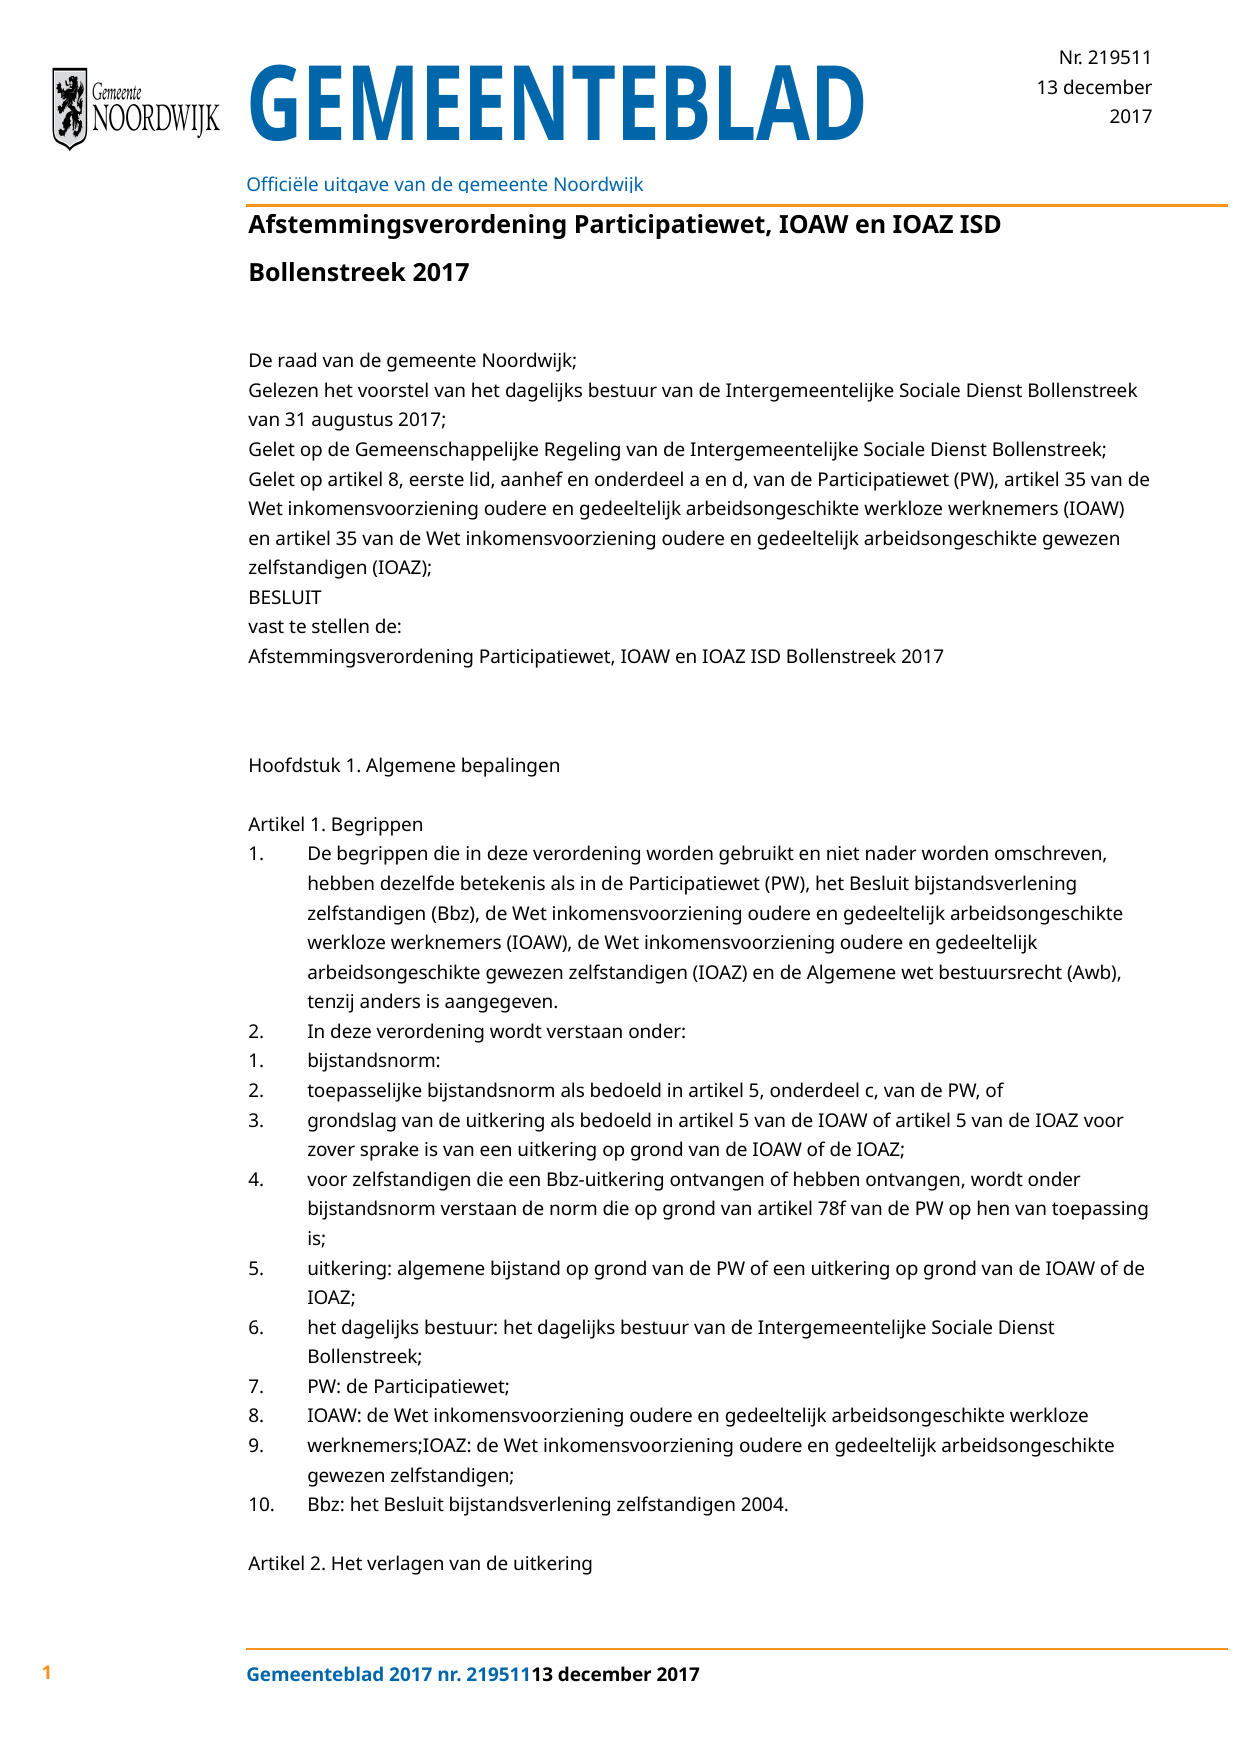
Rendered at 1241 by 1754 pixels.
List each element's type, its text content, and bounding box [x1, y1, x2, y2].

picture [41, 47, 231, 172]
list In deze verordening wordt verstaan onder: [248, 1018, 1152, 1044]
text BESLUIT [248, 584, 1152, 610]
text Gelezen het voorstel van het dagelijks bestuur van de Intergemeentelijke Sociale Dienst Bollenstreek van 31 augustus 2017; [248, 377, 1152, 432]
text Afstemmingsverordening Participatiewet, IOAW en IOAZ ISD Bollenstreek 2017 [248, 207, 1152, 288]
list De begrippen die in deze verordening worden gebruikt en niet nader worden omschreven, hebben dezelfde betekenis als in de Participatiewet (PW), het Besluit bijstandsverlening zelfstandigen (Bbz), de Wet inkomensvoorziening oudere en gedeeltelijk arbeidsongeschikte werkloze werknemers (IOAW), de Wet inkomensvoorziening oudere en gedeeltelijk arbeidsongeschikte gewezen zelfstandigen (IOAZ) en de Algemene wet bestuursrecht (Awb), tenzij anders is aangegeven. [248, 841, 1152, 1014]
text vast te stellen de: [248, 614, 1152, 639]
list Bbz: het Besluit bijstandsverlening zelfstandigen 2004. [248, 1491, 1152, 1517]
list bijstandsnorm: [248, 1048, 1152, 1073]
list PW: de Participatiewet; [248, 1373, 1152, 1399]
list uitkering: algemene bijstand op grond van de PW of een uitkering op grond van de IOAW of de IOAZ; [248, 1255, 1152, 1310]
list grondslag van de uitkering als bedoeld in artikel 5 van de IOAW of artikel 5 van de IOAZ voor zover sprake is van een uitkering op grond van de IOAW of de IOAZ; [248, 1107, 1152, 1162]
text Gelet op artikel 8, eerste lid, aanhef en onderdeel a en d, van de Participatiewet (PW), artikel 35 van de Wet inkomensvoorziening oudere en gedeeltelijk arbeidsongeschikte werkloze werknemers (IOAW) en artikel 35 van de Wet inkomensvoorziening oudere en gedeeltelijk arbeidsongeschikte gewezen zelfstandigen (IOAZ); [248, 466, 1152, 580]
list het dagelijks bestuur: het dagelijks bestuur van de Intergemeentelijke Sociale Dienst Bollenstreek; [248, 1314, 1152, 1369]
text De raad van de gemeente Noordwijk; [248, 347, 1152, 373]
text Gelet op de Gemeenschappelijke Regeling van de Intergemeentelijke Sociale Dienst Bollenstreek; [248, 436, 1152, 462]
list voor zelfstandigen die een Bbz-uitkering ontvangen of hebben ontvangen, wordt onder bijstandsnorm verstaan de norm die op grond van artikel 78f van de PW op hen van toepassing is; [248, 1166, 1152, 1251]
text Afstemmingsverordening Participatiewet, IOAW en IOAZ ISD Bollenstreek 2017 [248, 643, 1152, 669]
list werknemers;IOAZ: de Wet inkomensvoorziening oudere en gedeeltelijk arbeidsongeschikte gewezen zelfstandigen; [248, 1432, 1152, 1487]
text Hoofdstuk 1. Algemene bepalingen [248, 752, 1152, 777]
text Artikel 2. Het verlagen van de uitkering [248, 1551, 1152, 1576]
list IOAW: de Wet inkomensvoorziening oudere en gedeeltelijk arbeidsongeschikte werkloze [248, 1403, 1152, 1428]
list toepasselijke bijstandsnorm als bedoeld in artikel 5, onderdeel c, van de PW, of [248, 1077, 1152, 1103]
text Artikel 1. Begrippen [248, 811, 1152, 837]
